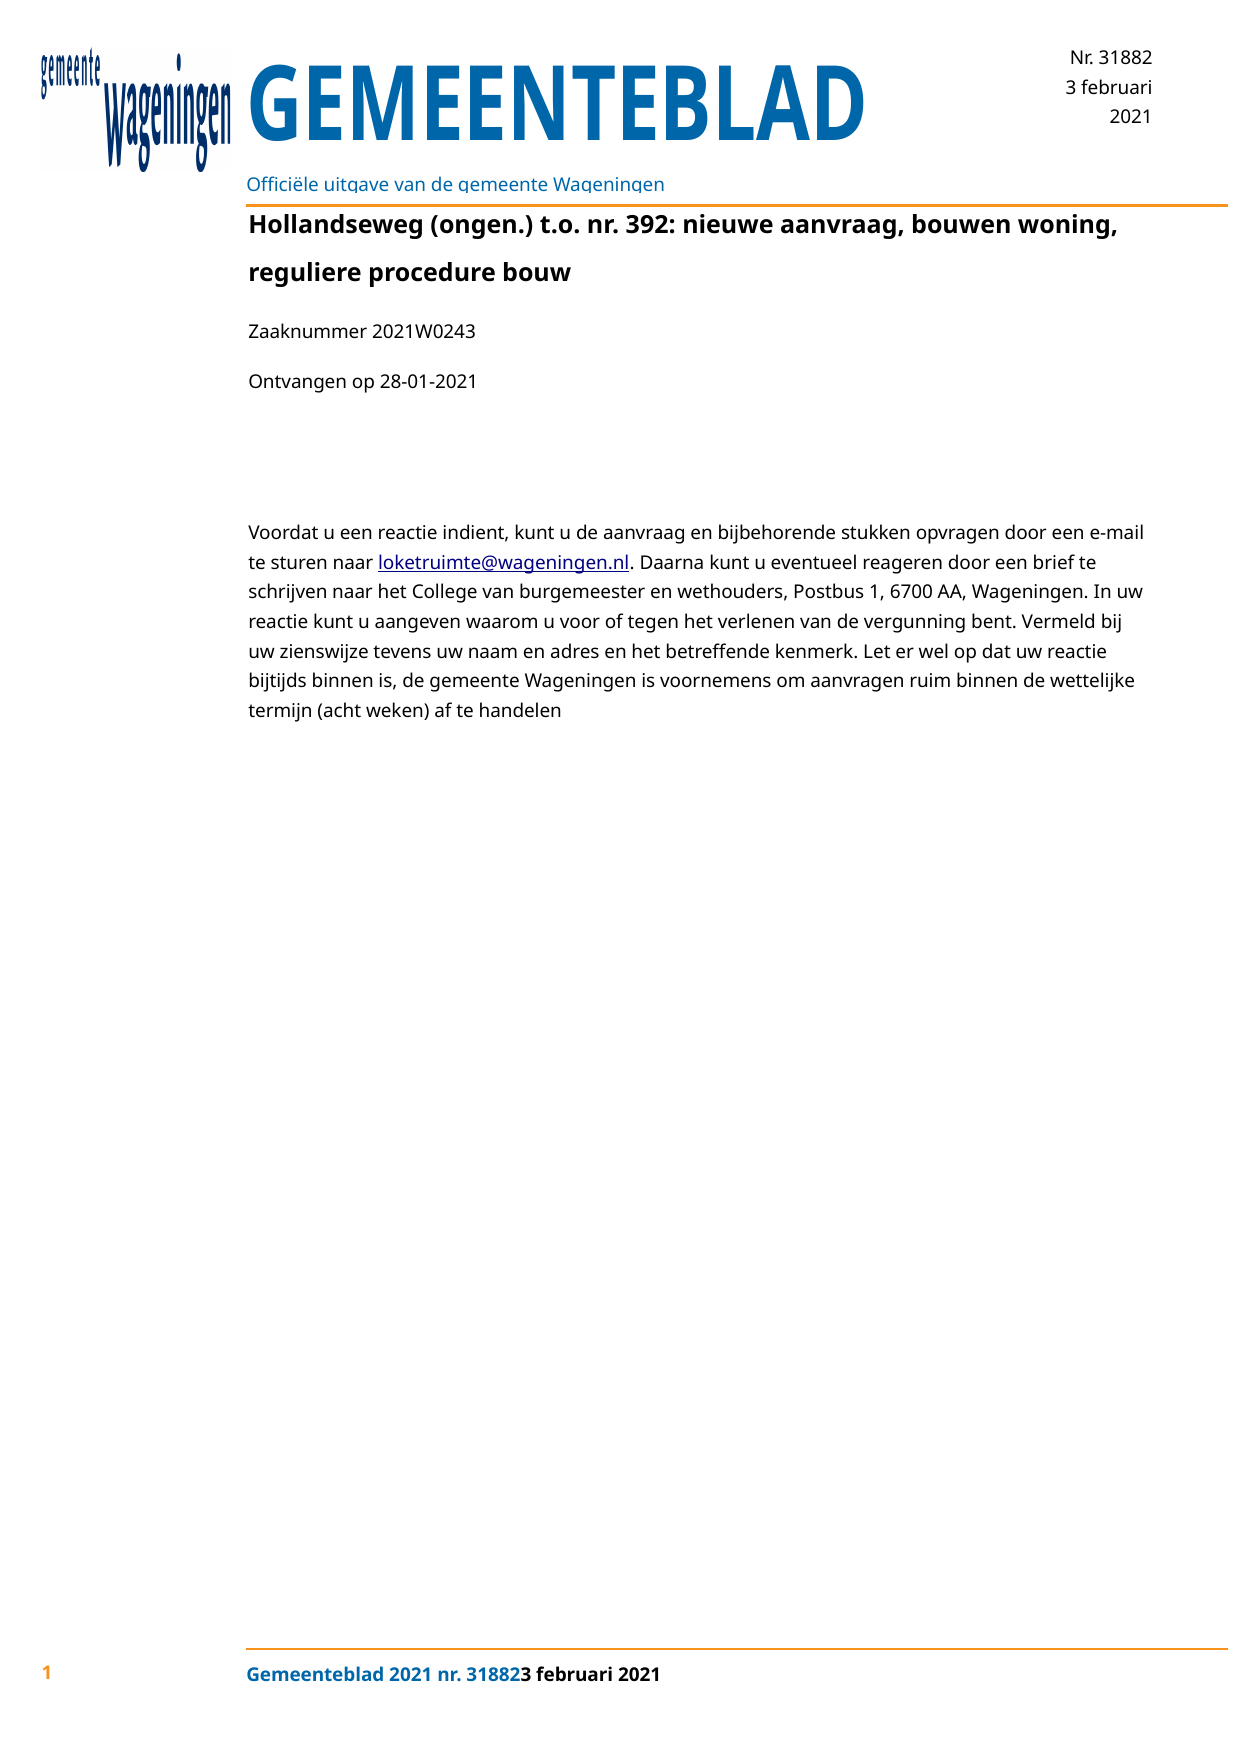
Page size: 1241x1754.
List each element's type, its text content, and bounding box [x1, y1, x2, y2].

text Ontvangen op 28-01-2021 [248, 368, 1152, 394]
text Hollandseweg (ongen.) t.o. nr. 392: nieuwe aanvraag, bouwen woning, reguliere procedure bouw [248, 207, 1152, 288]
picture [41, 47, 231, 172]
text Zaaknummer 2021W0243 [248, 318, 1152, 344]
text Voordat u een reactie indient, kunt u de aanvraag en bijbehorende stukken opvragen door een e-mail te sturen naar loketruimte@wageningen.nl. Daarna kunt u eventueel reageren door een brief te schrijven naar het College van burgemeester en wethouders, Postbus 1, 6700 AA, Wageningen. In uw reactie kunt u aangeven waarom u voor of tegen het verlenen van de vergunning bent. Vermeld bij uw zienswijze tevens uw naam en adres en het betreffende kenmerk. Let er wel op dat uw reactie bijtijds binnen is, de gemeente Wageningen is voornemens om aanvragen ruim binnen de wettelijke termijn (acht weken) af te handelen [248, 519, 1152, 723]
